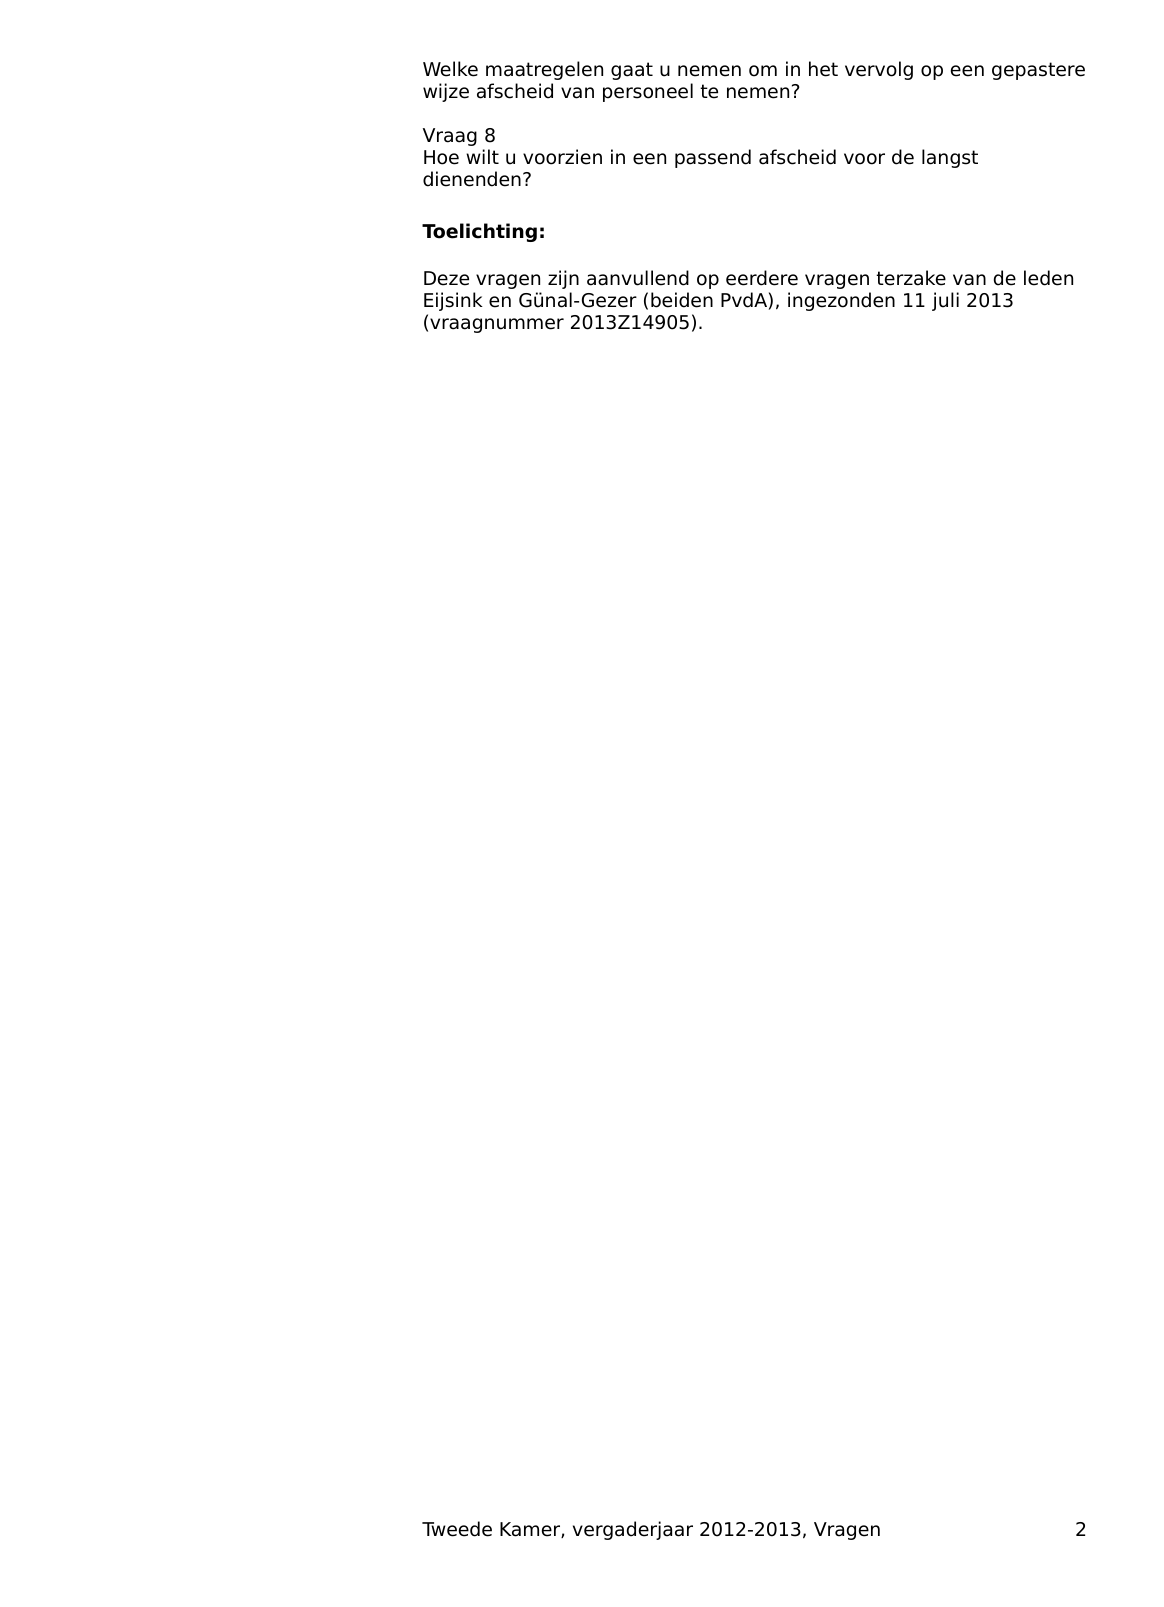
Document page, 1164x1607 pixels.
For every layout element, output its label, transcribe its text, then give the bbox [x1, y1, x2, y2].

text Vraag 8 [422, 125, 1087, 147]
subtitle Toelichting: [422, 221, 1087, 243]
text Hoe wilt u voorzien in een passend afscheid voor de langst dienenden? [422, 147, 1087, 191]
text Deze vragen zijn aanvullend op eerdere vragen terzake van de leden Eijsink en Günal-Gezer (beiden PvdA), ingezonden 11 juli 2013 (vraagnummer 2013Z14905). [422, 268, 1087, 334]
text Welke maatregelen gaat u nemen om in het vervolg op een gepastere wijze afscheid van personeel te nemen? [422, 59, 1087, 103]
